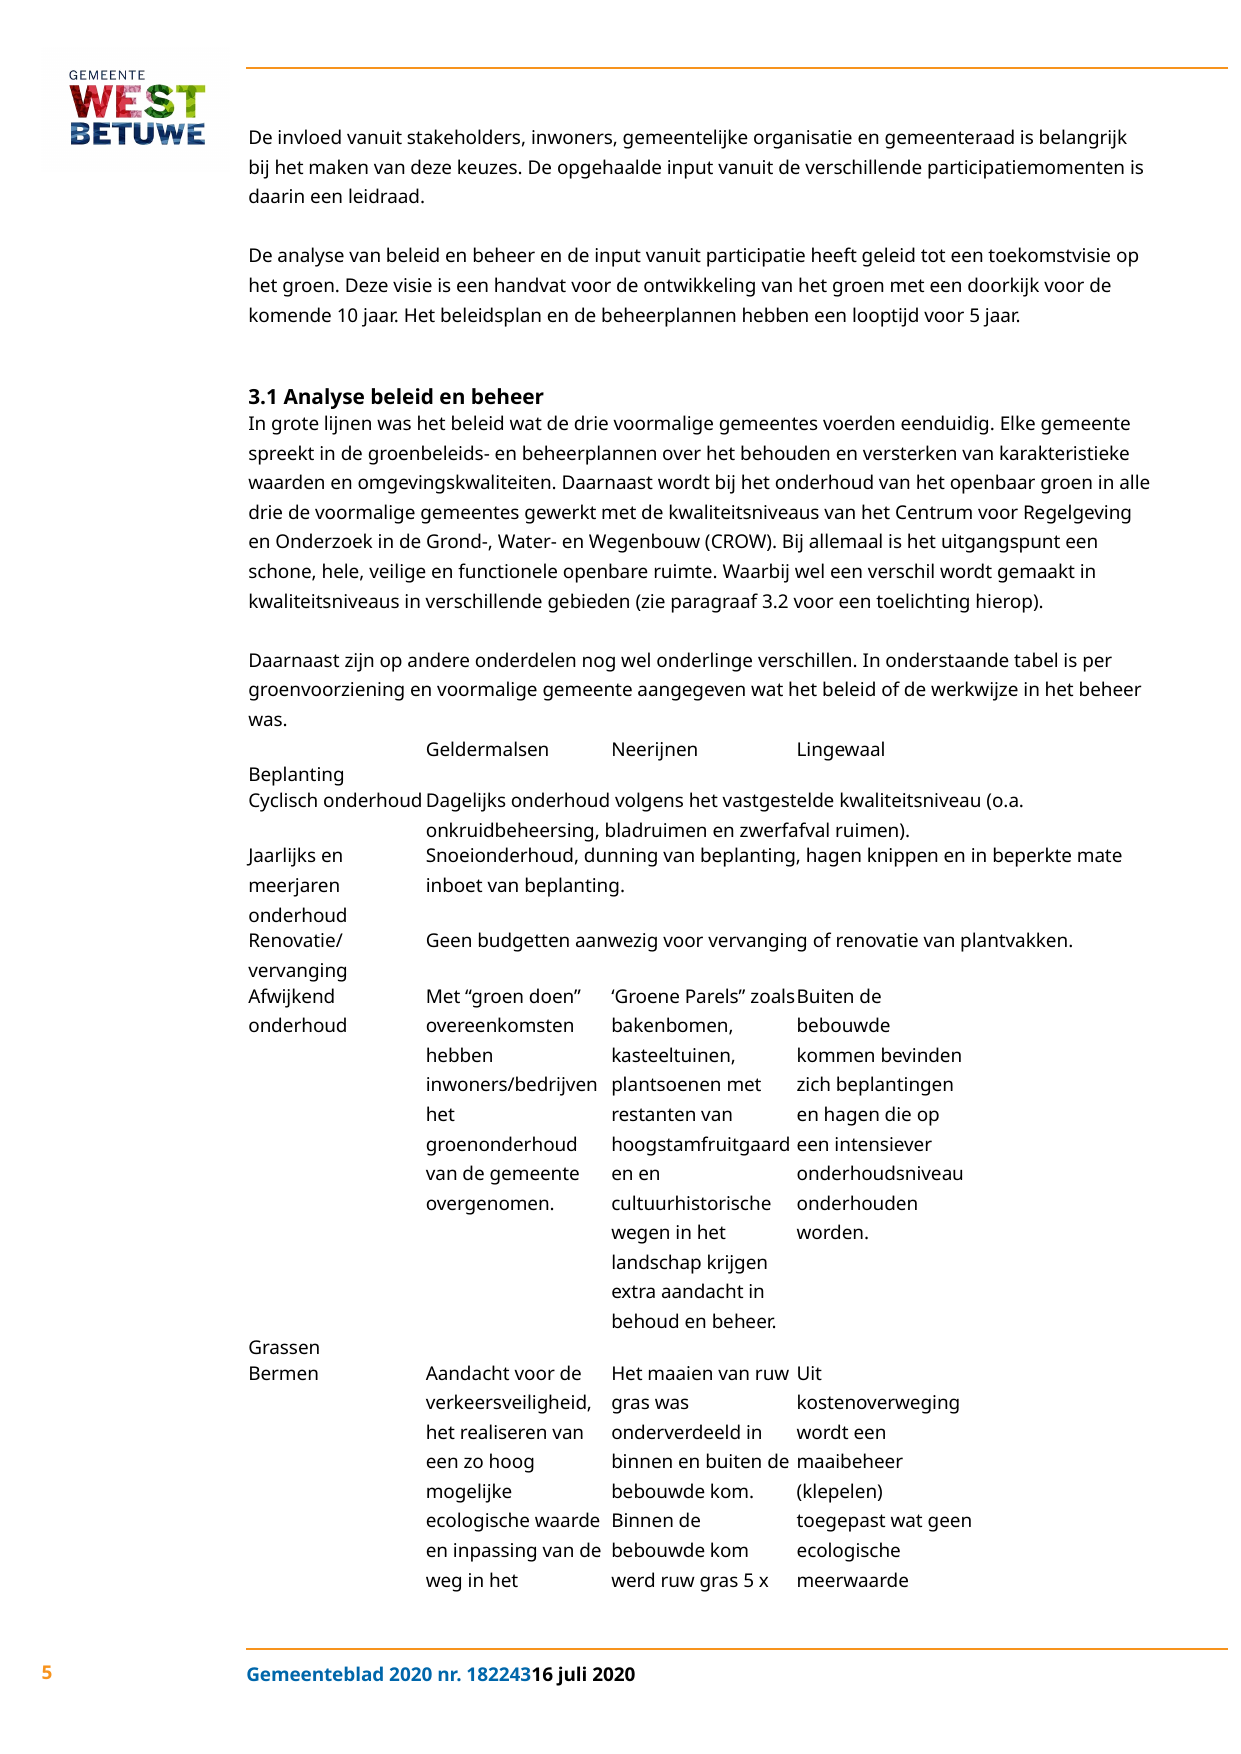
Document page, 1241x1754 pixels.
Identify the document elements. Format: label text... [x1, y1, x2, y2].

text De invloed vanuit stakeholders, inwoners, gemeentelijke organisatie en gemeenteraad is belangrijk bij het maken van deze keuzes. De opgehaalde input vanuit de verschillende participatiemomenten is daarin een leidraad. [248, 124, 1152, 209]
table_cell Buiten de bebouwde kommen bevinden zich beplantingen en hagen die op een intensiever onderhoudsniveau onderhouden worden. [796, 983, 974, 1334]
table_cell Cyclisch onderhoud [248, 787, 426, 843]
table_cell Met “groen doen” overeenkomsten hebben inwoners/bedrijven het groenonderhoud van de gemeente overgenomen. [426, 983, 611, 1334]
table_header Geldermalsen [426, 736, 611, 762]
table_cell Geen budgetten aanwezig voor vervanging of renovatie van plantvakken. [426, 928, 1152, 983]
table_cell Bermen [248, 1360, 426, 1592]
table_cell Beplanting [248, 762, 1152, 787]
table_cell Het maaien van ruw gras was onderverdeeld in binnen en buiten de bebouwde kom. Binnen de bebouwde kom werd ruw gras 5 x [611, 1360, 796, 1592]
table_cell Aandacht voor de verkeersveiligheid, het realiseren van een zo hoog mogelijke ecologische waarde en inpassing van de weg in het [426, 1360, 611, 1592]
table_cell Snoeionderhoud, dunning van beplanting, hagen knippen en in beperkte mate inboet van beplanting. [426, 843, 1152, 927]
table_header [248, 736, 426, 762]
text 3.1 Analyse beleid en beheer [248, 382, 1152, 410]
table_cell Renovatie/vervanging [248, 928, 426, 983]
table_cell Afwijkend onderhoud [248, 983, 426, 1334]
text In grote lijnen was het beleid wat de drie voormalige gemeentes voerden eenduidig. Elke gemeente spreekt in de groenbeleids- en beheerplannen over het behouden en versterken van karakteristieke waarden en omgevingskwaliteiten. Daarnaast wordt bij het onderhoud van het openbaar groen in alle drie de voormalige gemeentes gewerkt met de kwaliteitsniveaus van het Centrum voor Regelgeving en Onderzoek in de Grond-, Water- en Wegenbouw (CROW). Bij allemaal is het uitgangspunt een schone, hele, veilige en functionele openbare ruimte. Waarbij wel een verschil wordt gemaakt in kwaliteitsniveaus in verschillende gebieden (zie paragraaf 3.2 voor een toelichting hierop). [248, 410, 1152, 613]
text Daarnaast zijn op andere onderdelen nog wel onderlinge verschillen. In onderstaande tabel is per groenvoorziening en voormalige gemeente aangegeven wat het beleid of de werkwijze in het beheer was. [248, 647, 1152, 732]
table_cell Uit kostenoverweging wordt een maaibeheer (klepelen) toegepast wat geen ecologische meerwaarde [796, 1360, 974, 1592]
picture [41, 47, 231, 172]
table_header Neerijnen [611, 736, 796, 762]
table_cell Jaarlijks en meerjaren onderhoud [248, 843, 426, 927]
table_header Lingewaal [796, 736, 974, 762]
text De analyse van beleid en beheer en de input vanuit participatie heeft geleid tot een toekomstvisie op het groen. Deze visie is een handvat voor de ontwikkeling van het groen met een doorkijk voor de komende 10 jaar. Het beleidsplan en de beheerplannen hebben een looptijd voor 5 jaar. [248, 243, 1152, 328]
table_cell ‘Groene Parels” zoals bakenbomen, kasteeltuinen, plantsoenen met restanten van hoogstamfruitgaarden en cultuurhistorische wegen in het landschap krijgen extra aandacht in behoud en beheer. [611, 983, 796, 1334]
table_cell Grassen [248, 1334, 1152, 1360]
table_cell Dagelijks onderhoud volgens het vastgestelde kwaliteitsniveau (o.a. onkruidbeheersing, bladruimen en zwerfafval ruimen). [426, 787, 1152, 843]
